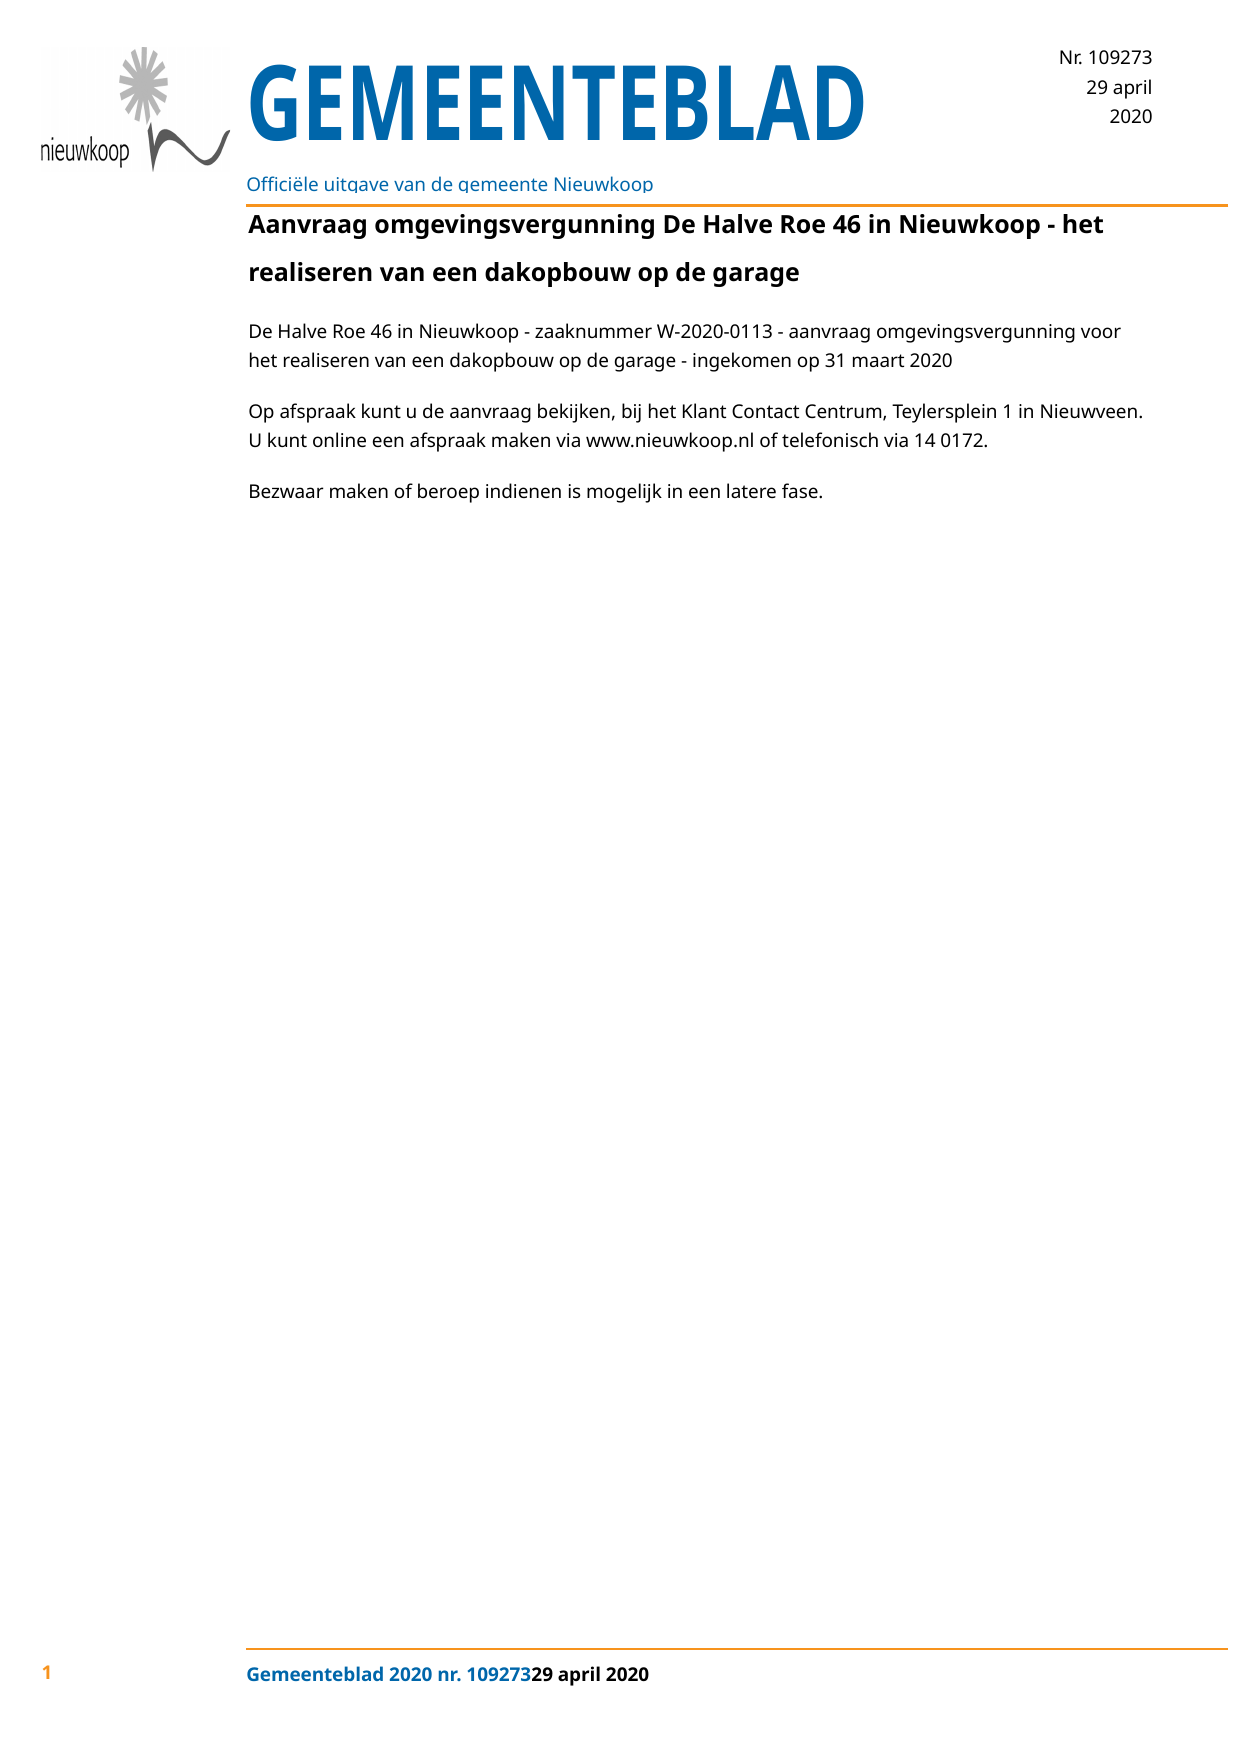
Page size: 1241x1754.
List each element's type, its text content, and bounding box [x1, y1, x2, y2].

text Aanvraag omgevingsvergunning De Halve Roe 46 in Nieuwkoop - het realiseren van een dakopbouw op de garage [248, 207, 1152, 288]
text Bezwaar maken of beroep indienen is mogelijk in een latere fase. [248, 478, 1152, 504]
picture [41, 47, 231, 172]
text De Halve Roe 46 in Nieuwkoop - zaaknummer W-2020-0113 - aanvraag omgevingsvergunning voor het realiseren van een dakopbouw op de garage - ingekomen op 31 maart 2020 [248, 318, 1152, 373]
text Op afspraak kunt u de aanvraag bekijken, bij het Klant Contact Centrum, Teylersplein 1 in Nieuwveen. U kunt online een afspraak maken via www.nieuwkoop.nl of telefonisch via 14 0172. [248, 398, 1152, 453]
